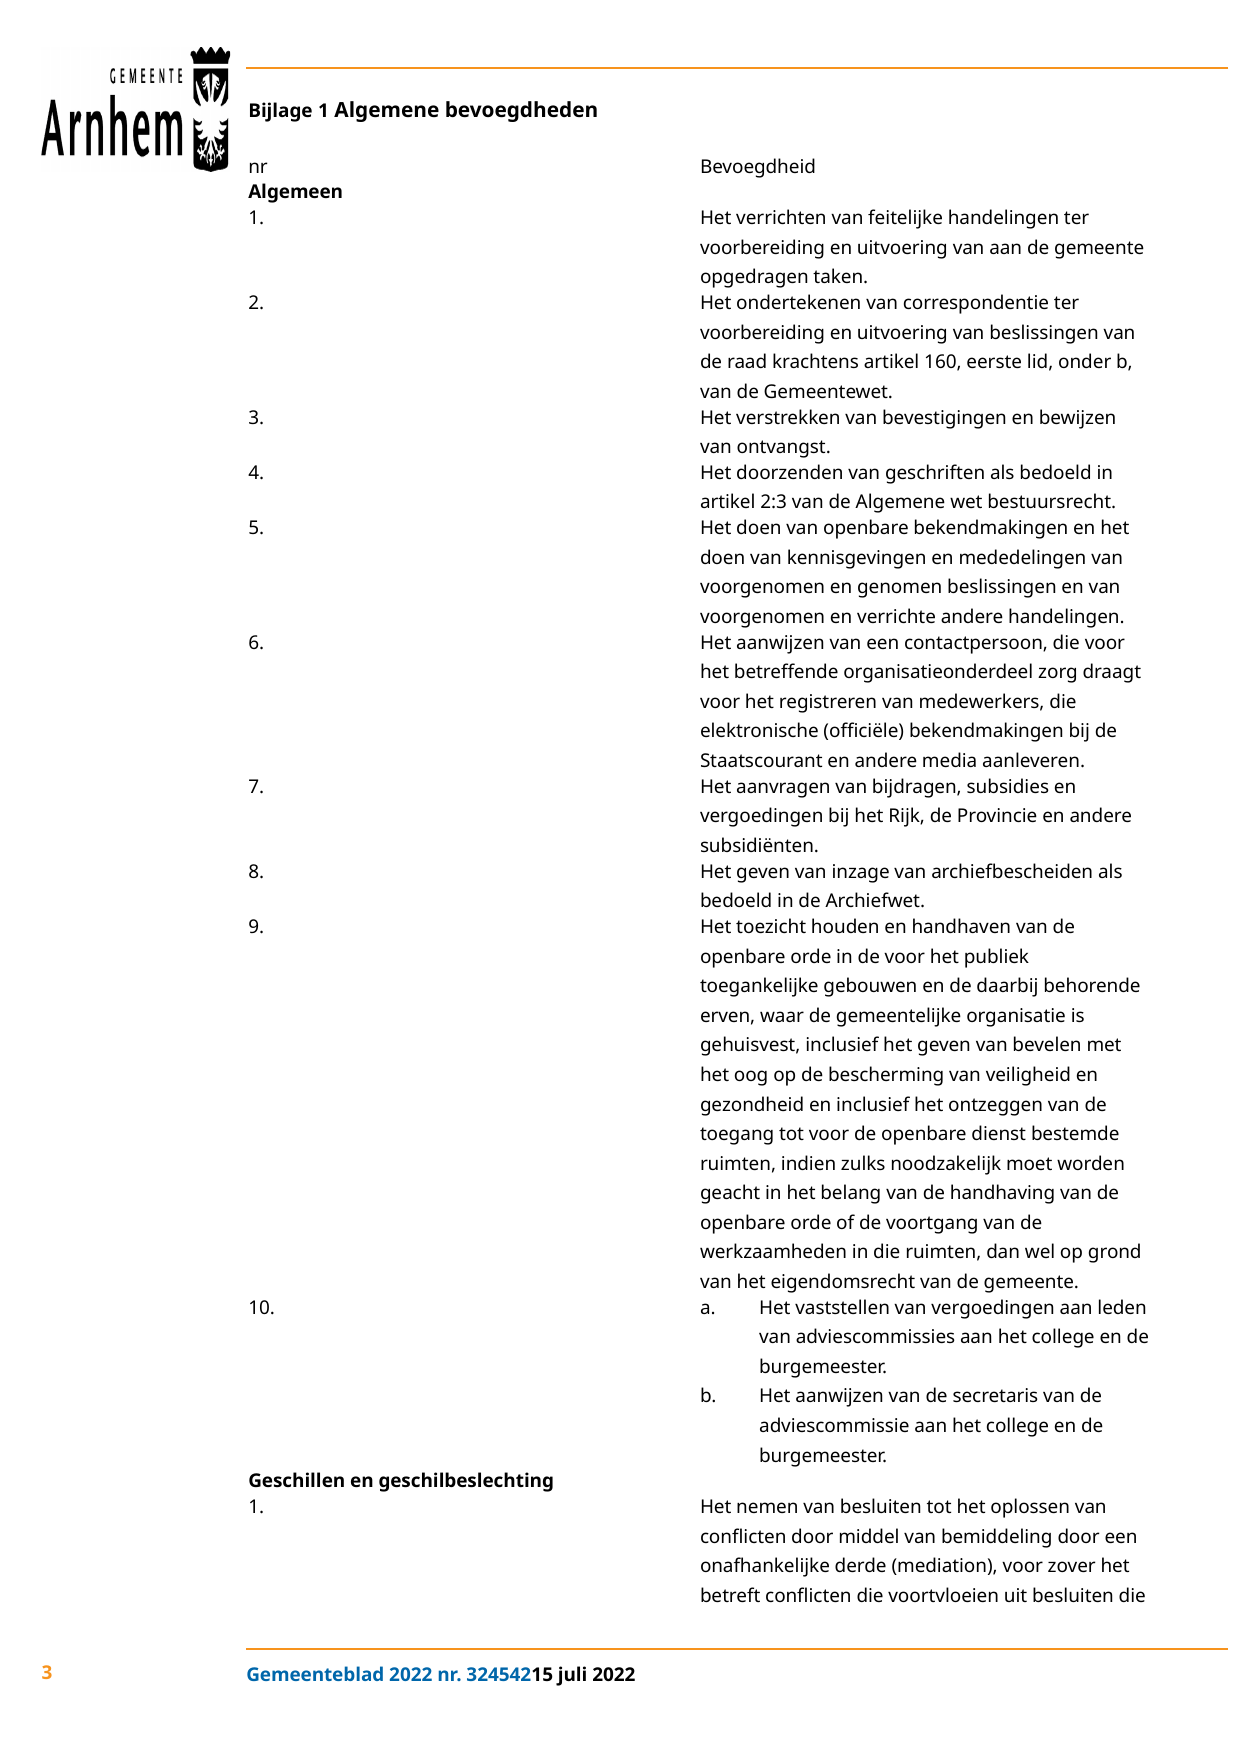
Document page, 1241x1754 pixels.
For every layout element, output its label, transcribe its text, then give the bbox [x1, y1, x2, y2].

table_cell Het aanvragen van bijdragen, subsidies en vergoedingen bij het Rijk, de Provincie en andere subsidiënten. [700, 773, 1152, 858]
table_cell Het doorzenden van geschriften als bedoeld in artikel 2:3 van de Algemene wet bestuursrecht. [700, 459, 1152, 514]
table_cell Het verstrekken van bevestigingen en bewijzen van ontvangst. [700, 404, 1152, 459]
table_cell [248, 289, 700, 404]
table_cell [248, 459, 700, 514]
table_cell Algemeen [248, 179, 1152, 204]
table_cell [248, 515, 700, 629]
table_cell [248, 913, 700, 1294]
table_cell Geschillen en geschilbeslechting [248, 1468, 1152, 1493]
table_cell [248, 858, 700, 913]
table_cell Het verrichten van feitelijke handelingen ter voorbereiding en uitvoering van aan de gemeente opgedragen taken. [700, 205, 1152, 289]
picture [41, 47, 231, 172]
table_cell [248, 1294, 700, 1468]
table_cell Het vaststellen van vergoedingen aan leden van adviescommissies aan het college en de burgemeester. Het aanwijzen van de secretaris van de adviescommissie aan het college en de burgemeester. [700, 1294, 1152, 1468]
table_cell [248, 205, 700, 289]
table_cell [248, 404, 700, 459]
table_header nr [248, 153, 700, 179]
table_cell Het ondertekenen van correspondentie ter voorbereiding en uitvoering van beslissingen van de raad krachtens artikel 160, eerste lid, onder b, van de Gemeentewet. [700, 289, 1152, 404]
text Bijlage 1 Algemene bevoegdheden [248, 95, 1152, 123]
table_cell [248, 773, 700, 858]
table_header Bevoegdheid [700, 153, 1152, 179]
table_cell Het nemen van besluiten tot het oplossen van conflicten door middel van bemiddeling door een onafhankelijke derde (mediation), voor zover het betreft conflicten die voortvloeien uit besluiten die [700, 1493, 1152, 1608]
table_cell Het aanwijzen van een contactpersoon, die voor het betreffende organisatieonderdeel zorg draagt voor het registreren van medewerkers, die elektronische (officiële) bekendmakingen bij de Staatscourant en andere media aanleveren. [700, 629, 1152, 773]
table_cell Het geven van inzage van archiefbescheiden als bedoeld in de Archiefwet. [700, 858, 1152, 913]
table_cell [248, 1493, 700, 1608]
table_cell [248, 629, 700, 773]
table_cell Het doen van openbare bekendmakingen en het doen van kennisgevingen en mededelingen van voorgenomen en genomen beslissingen en van voorgenomen en verrichte andere handelingen. [700, 515, 1152, 629]
table_cell Het toezicht houden en handhaven van de openbare orde in de voor het publiek toegankelijke gebouwen en de daarbij behorende erven, waar de gemeentelijke organisatie is gehuisvest, inclusief het geven van bevelen met het oog op de bescherming van veiligheid en gezondheid en inclusief het ontzeggen van de toegang tot voor de openbare dienst bestemde ruimten, indien zulks noodzakelijk moet worden geacht in het belang van de handhaving van de openbare orde of de voortgang van de werkzaamheden in die ruimten, dan wel op grond van het eigendomsrecht van de gemeente. [700, 913, 1152, 1294]
